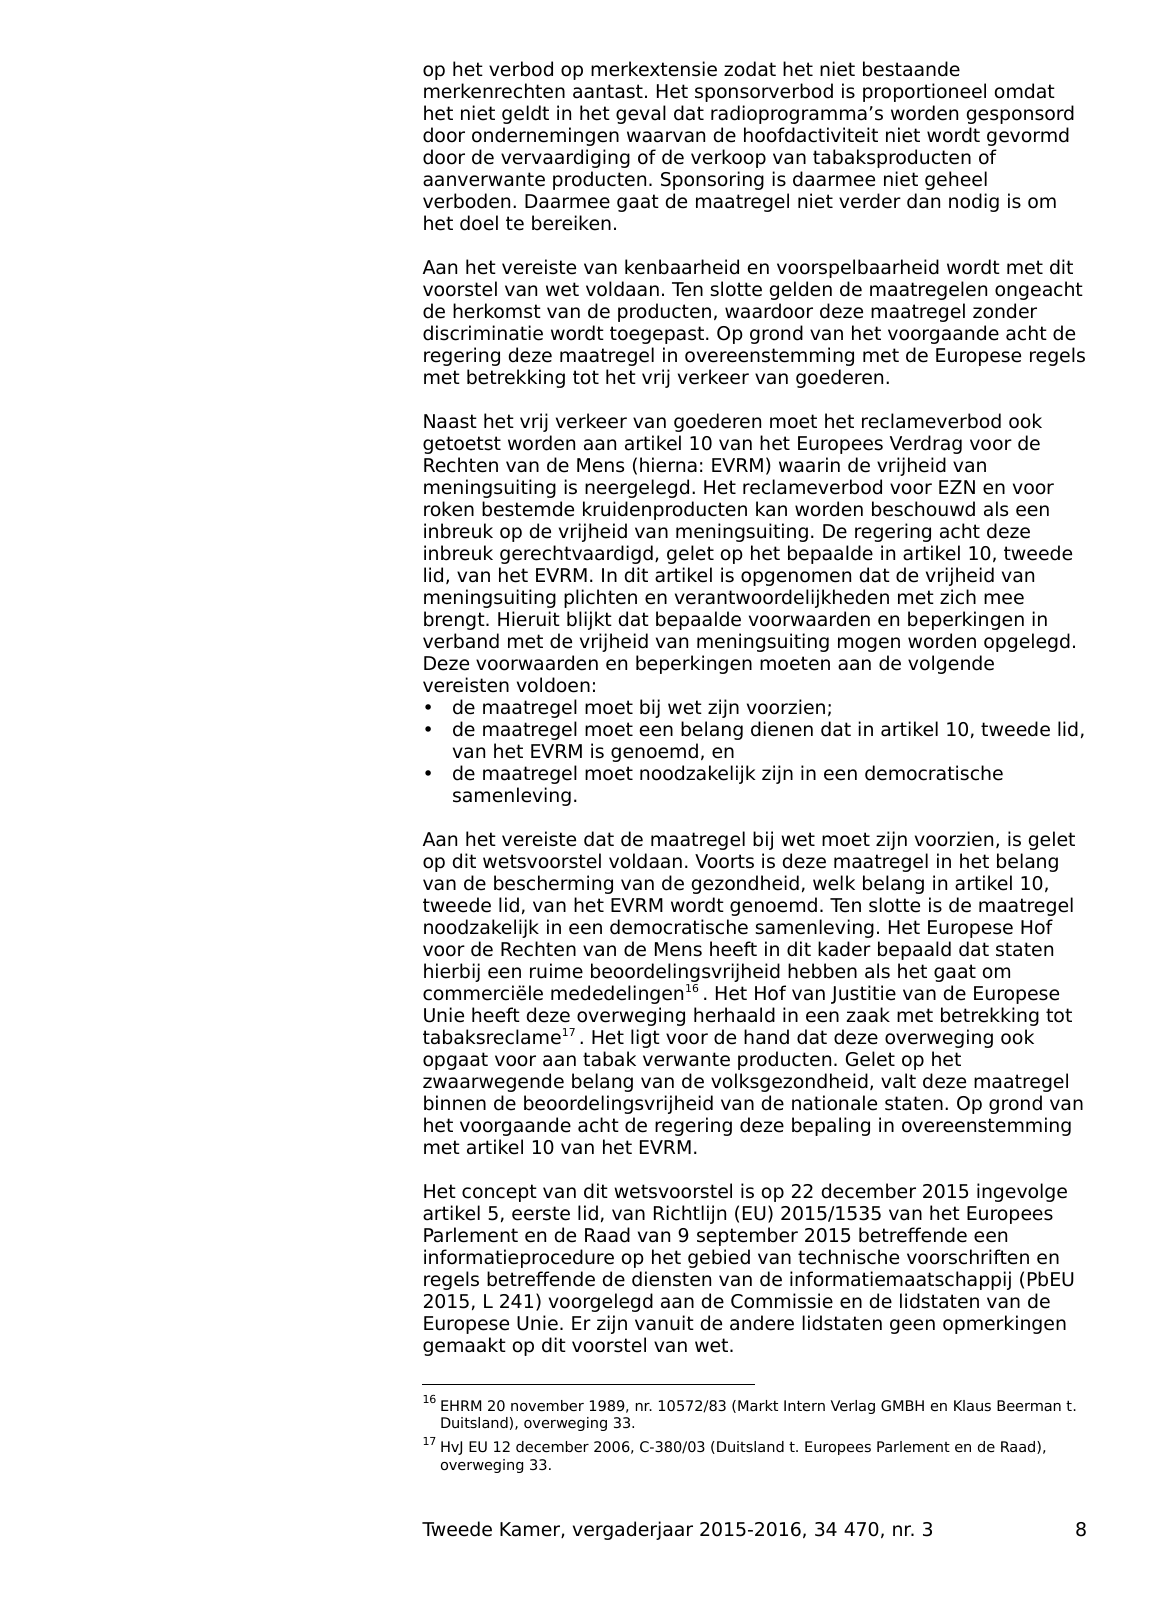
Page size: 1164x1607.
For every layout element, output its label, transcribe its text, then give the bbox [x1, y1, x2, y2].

text Aan het vereiste dat de maatregel bij wet moet zijn voorzien, is gelet op dit wetsvoorstel voldaan. Voorts is deze maatregel in het belang van de bescherming van de gezondheid, welk belang in artikel 10, tweede lid, van het EVRM wordt genoemd. Ten slotte is de maatregel noodzakelijk in een democratische samenleving. Het Europese Hof voor de Rechten van de Mens heeft in dit kader bepaald dat staten hierbij een ruime beoordelingsvrijheid hebben als het gaat om commerciële mededelingen. Het Hof van Justitie van de Europese Unie heeft deze overweging herhaald in een zaak met betrekking tot tabaksreclame. Het ligt voor de hand dat deze overweging ook opgaat voor aan tabak verwante producten. Gelet op het zwaarwegende belang van de volksgezondheid, valt deze maatregel binnen de beoordelingsvrijheid van de nationale staten. Op grond van het voorgaande acht de regering deze bepaling in overeenstemming met artikel 10 van het EVRM. [422, 829, 1087, 1159]
text Het concept van dit wetsvoorstel is op 22 december 2015 ingevolge artikel 5, eerste lid, van Richtlijn (EU) 2015/1535 van het Europees Parlement en de Raad van 9 september 2015 betreffende een informatieprocedure op het gebied van technische voorschriften en regels betreffende de diensten van de informatiemaatschappij (PbEU 2015, L 241) voorgelegd aan de Commissie en de lidstaten van de Europese Unie. Er zijn vanuit de andere lidstaten geen opmerkingen gemaakt op dit voorstel van wet. [422, 1181, 1087, 1357]
text EHRM 20 november 1989, nr. 10572/83 (Markt Intern Verlag GMBH en Klaus Beerman t. Duitsland), overweging 33. [422, 1393, 1087, 1432]
text • de maatregel moet bij wet zijn voorzien; [422, 697, 1087, 719]
text • de maatregel moet een belang dienen dat in artikel 10, tweede lid, van het EVRM is genoemd, en [422, 719, 1087, 763]
text op het verbod op merkextensie zodat het niet bestaande merkenrechten aantast. Het sponsorverbod is proportioneel omdat het niet geldt in het geval dat radioprogramma’s worden gesponsord door ondernemingen waarvan de hoofdactiviteit niet wordt gevormd door de vervaardiging of de verkoop van tabaksproducten of aanverwante producten. Sponsoring is daarmee niet geheel verboden. Daarmee gaat de maatregel niet verder dan nodig is om het doel te bereiken. [422, 59, 1087, 235]
text • de maatregel moet noodzakelijk zijn in een democratische samenleving. [422, 763, 1087, 807]
text Aan het vereiste van kenbaarheid en voorspelbaarheid wordt met dit voorstel van wet voldaan. Ten slotte gelden de maatregelen ongeacht de herkomst van de producten, waardoor deze maatregel zonder discriminatie wordt toegepast. Op grond van het voorgaande acht de regering deze maatregel in overeenstemming met de Europese regels met betrekking tot het vrij verkeer van goederen. [422, 257, 1087, 389]
text Naast het vrij verkeer van goederen moet het reclameverbod ook getoetst worden aan artikel 10 van het Europees Verdrag voor de Rechten van de Mens (hierna: EVRM) waarin de vrijheid van meningsuiting is neergelegd. Het reclameverbod voor EZN en voor roken bestemde kruidenproducten kan worden beschouwd als een inbreuk op de vrijheid van meningsuiting. De regering acht deze inbreuk gerechtvaardigd, gelet op het bepaalde in artikel 10, tweede lid, van het EVRM. In dit artikel is opgenomen dat de vrijheid van meningsuiting plichten en verantwoordelijkheden met zich mee brengt. Hieruit blijkt dat bepaalde voorwaarden en beperkingen in verband met de vrijheid van meningsuiting mogen worden opgelegd. Deze voorwaarden en beperkingen moeten aan de volgende vereisten voldoen: [422, 411, 1087, 697]
text HvJ EU 12 december 2006, C-380/03 (Duitsland t. Europees Parlement en de Raad), overweging 33. [422, 1435, 1087, 1474]
